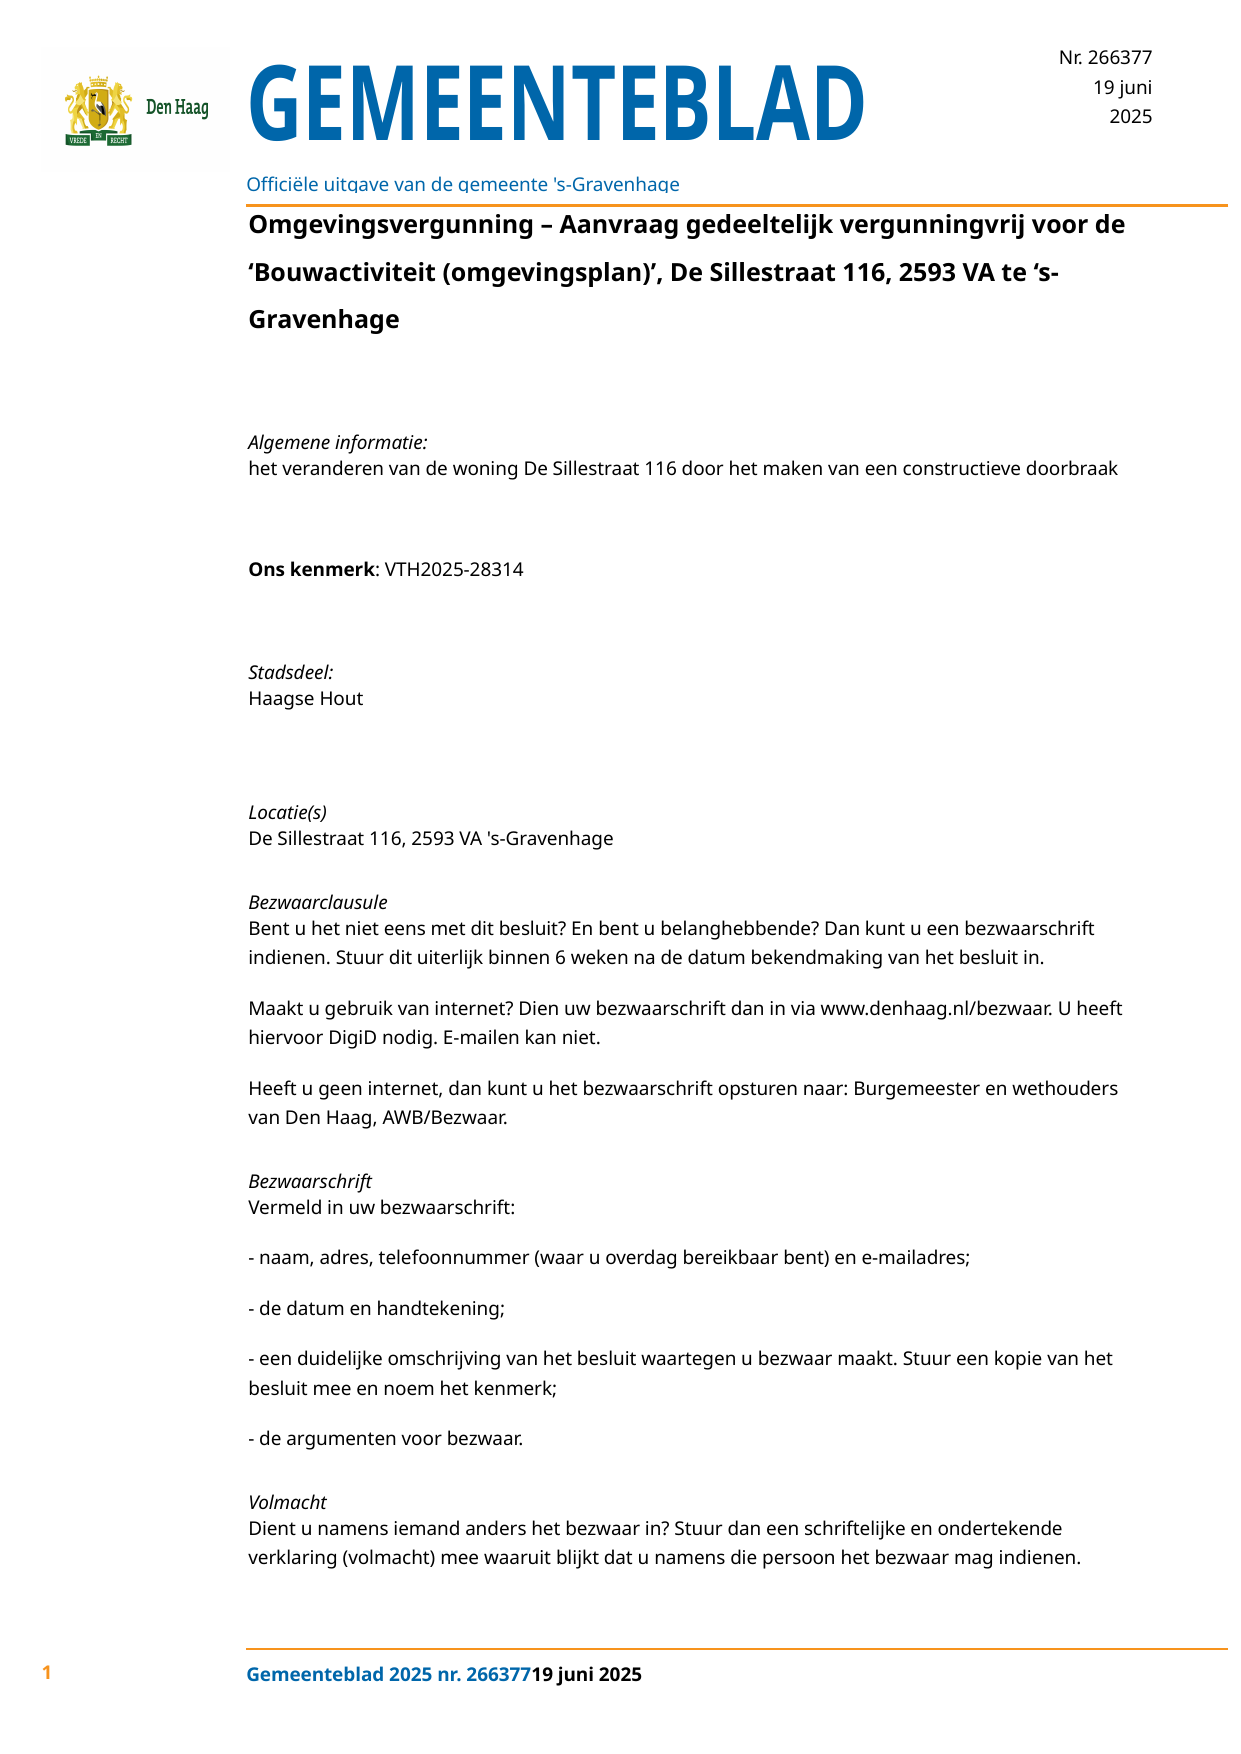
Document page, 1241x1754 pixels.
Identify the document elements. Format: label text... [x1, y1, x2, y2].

text Locatie(s) [248, 799, 1152, 825]
text Ons kenmerk: VTH2025-28314 [248, 556, 1152, 582]
text Bezwaarclausule [248, 889, 1152, 915]
text - een duidelijke omschrijving van het besluit waartegen u bezwaar maakt. Stuur een kopie van het besluit mee en noem het kenmerk; [248, 1345, 1152, 1401]
text Haagse Hout [248, 685, 1152, 711]
text Maakt u gebruik van internet? Dien uw bezwaarschrift dan in via www.denhaag.nl/bezwaar. U heeft hiervoor DigiD nodig. E-mailen kan niet. [248, 995, 1152, 1050]
text het veranderen van de woning De Sillestraat 116 door het maken van een constructieve doorbraak [248, 455, 1152, 481]
text Stadsdeel: [248, 659, 1152, 685]
text De Sillestraat 116, 2593 VA 's-Gravenhage [248, 825, 1152, 851]
text - de argumenten voor bezwaar. [248, 1425, 1152, 1451]
text Volmacht [248, 1489, 1152, 1515]
picture [41, 47, 231, 172]
text Algemene informatie: [248, 429, 1152, 455]
text Bent u het niet eens met dit besluit? En bent u belanghebbende? Dan kunt u een bezwaarschrift indienen. Stuur dit uiterlijk binnen 6 weken na de datum bekendmaking van het besluit in. [248, 915, 1152, 970]
text Heeft u geen internet, dan kunt u het bezwaarschrift opsturen naar: Burgemeester en wethouders van Den Haag, AWB/Bezwaar. [248, 1075, 1152, 1130]
text Bezwaarschrift [248, 1168, 1152, 1194]
text Vermeld in uw bezwaarschrift: [248, 1194, 1152, 1220]
text Dient u namens iemand anders het bezwaar in? Stuur dan een schriftelijke en ondertekende verklaring (volmacht) mee waaruit blijkt dat u namens die persoon het bezwaar mag indienen. [248, 1515, 1152, 1570]
text - de datum en handtekening; [248, 1295, 1152, 1321]
text - naam, adres, telefoonnummer (waar u overdag bereikbaar bent) en e-mailadres; [248, 1244, 1152, 1270]
text Omgevingsvergunning – Aanvraag gedeeltelijk vergunningvrij voor de ‘Bouwactiviteit (omgevingsplan)’, De Sillestraat 116, 2593 VA te ‘s-Gravenhage [248, 207, 1152, 336]
